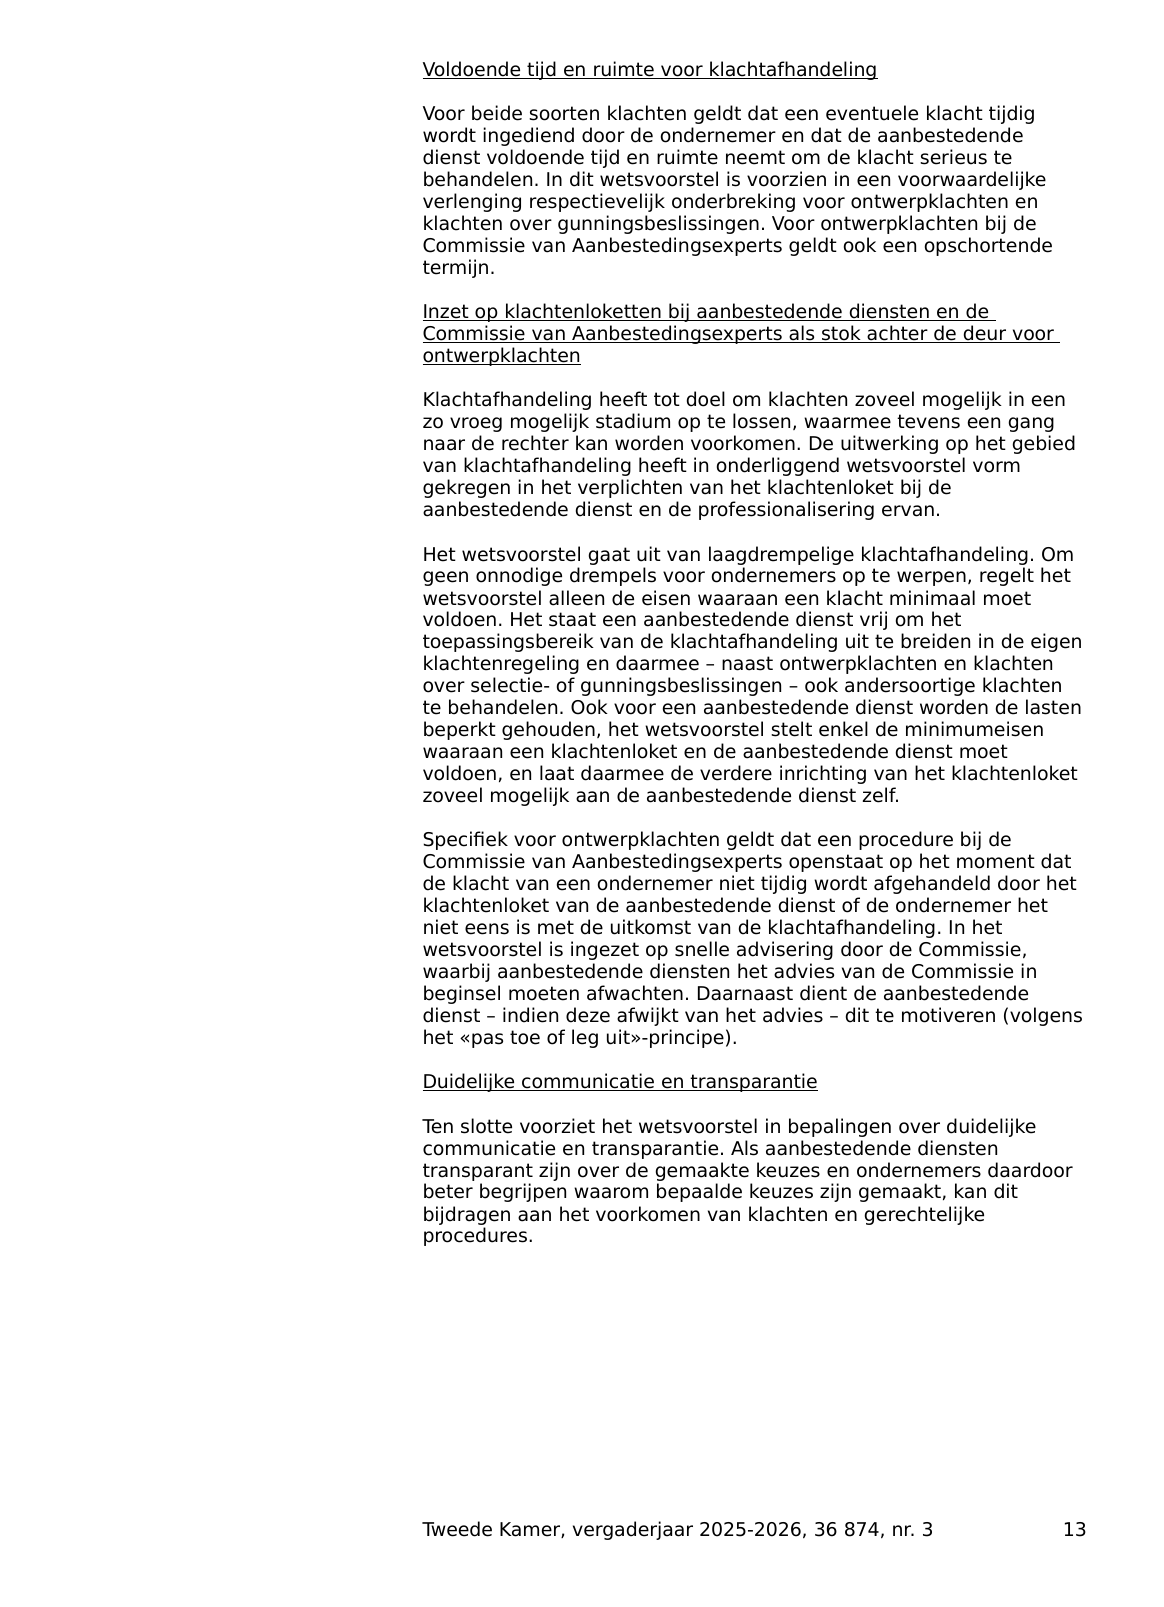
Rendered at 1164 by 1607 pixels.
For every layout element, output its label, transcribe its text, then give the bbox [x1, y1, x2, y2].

subtitle Inzet op klachtenloketten bij aanbestedende diensten en de Commissie van Aanbestedingsexperts als stok achter de deur voor ontwerpklachten [422, 301, 1087, 367]
text Ten slotte voorziet het wetsvoorstel in bepalingen over duidelijke communicatie en transparantie. Als aanbestedende diensten transparant zijn over de gemaakte keuzes en ondernemers daardoor beter begrijpen waarom bepaalde keuzes zijn gemaakt, kan dit bijdragen aan het voorkomen van klachten en gerechtelijke procedures. [422, 1116, 1087, 1247]
text Voor beide soorten klachten geldt dat een eventuele klacht tijdig wordt ingediend door de ondernemer en dat de aanbestedende dienst voldoende tijd en ruimte neemt om de klacht serieus te behandelen. In dit wetsvoorstel is voorzien in een voorwaardelijke verlenging respectievelijk onderbreking voor ontwerpklachten en klachten over gunningsbeslissingen. Voor ontwerpklachten bij de Commissie van Aanbestedingsexperts geldt ook een opschortende termijn. [422, 103, 1087, 279]
subtitle Voldoende tijd en ruimte voor klachtafhandeling [422, 59, 1087, 81]
text Specifiek voor ontwerpklachten geldt dat een procedure bij de Commissie van Aanbestedingsexperts openstaat op het moment dat de klacht van een ondernemer niet tijdig wordt afgehandeld door het klachtenloket van de aanbestedende dienst of de ondernemer het niet eens is met de uitkomst van de klachtafhandeling. In het wetsvoorstel is ingezet op snelle advisering door de Commissie, waarbij aanbestedende diensten het advies van de Commissie in beginsel moeten afwachten. Daarnaast dient de aanbestedende dienst – indien deze afwijkt van het advies – dit te motiveren (volgens het «pas toe of leg uit»-principe). [422, 829, 1087, 1049]
text Klachtafhandeling heeft tot doel om klachten zoveel mogelijk in een zo vroeg mogelijk stadium op te lossen, waarmee tevens een gang naar de rechter kan worden voorkomen. De uitwerking op het gebied van klachtafhandeling heeft in onderliggend wetsvoorstel vorm gekregen in het verplichten van het klachtenloket bij de aanbestedende dienst en de professionalisering ervan. [422, 389, 1087, 521]
subtitle Duidelijke communicatie en transparantie [422, 1071, 1087, 1093]
text Het wetsvoorstel gaat uit van laagdrempelige klachtafhandeling. Om geen onnodige drempels voor ondernemers op te werpen, regelt het wetsvoorstel alleen de eisen waaraan een klacht minimaal moet voldoen. Het staat een aanbestedende dienst vrij om het toepassingsbereik van de klachtafhandeling uit te breiden in de eigen klachtenregeling en daarmee – naast ontwerpklachten en klachten over selectie- of gunningsbeslissingen – ook andersoortige klachten te behandelen. Ook voor een aanbestedende dienst worden de lasten beperkt gehouden, het wetsvoorstel stelt enkel de minimumeisen waaraan een klachtenloket en de aanbestedende dienst moet voldoen, en laat daarmee de verdere inrichting van het klachtenloket zoveel mogelijk aan de aanbestedende dienst zelf. [422, 543, 1087, 807]
